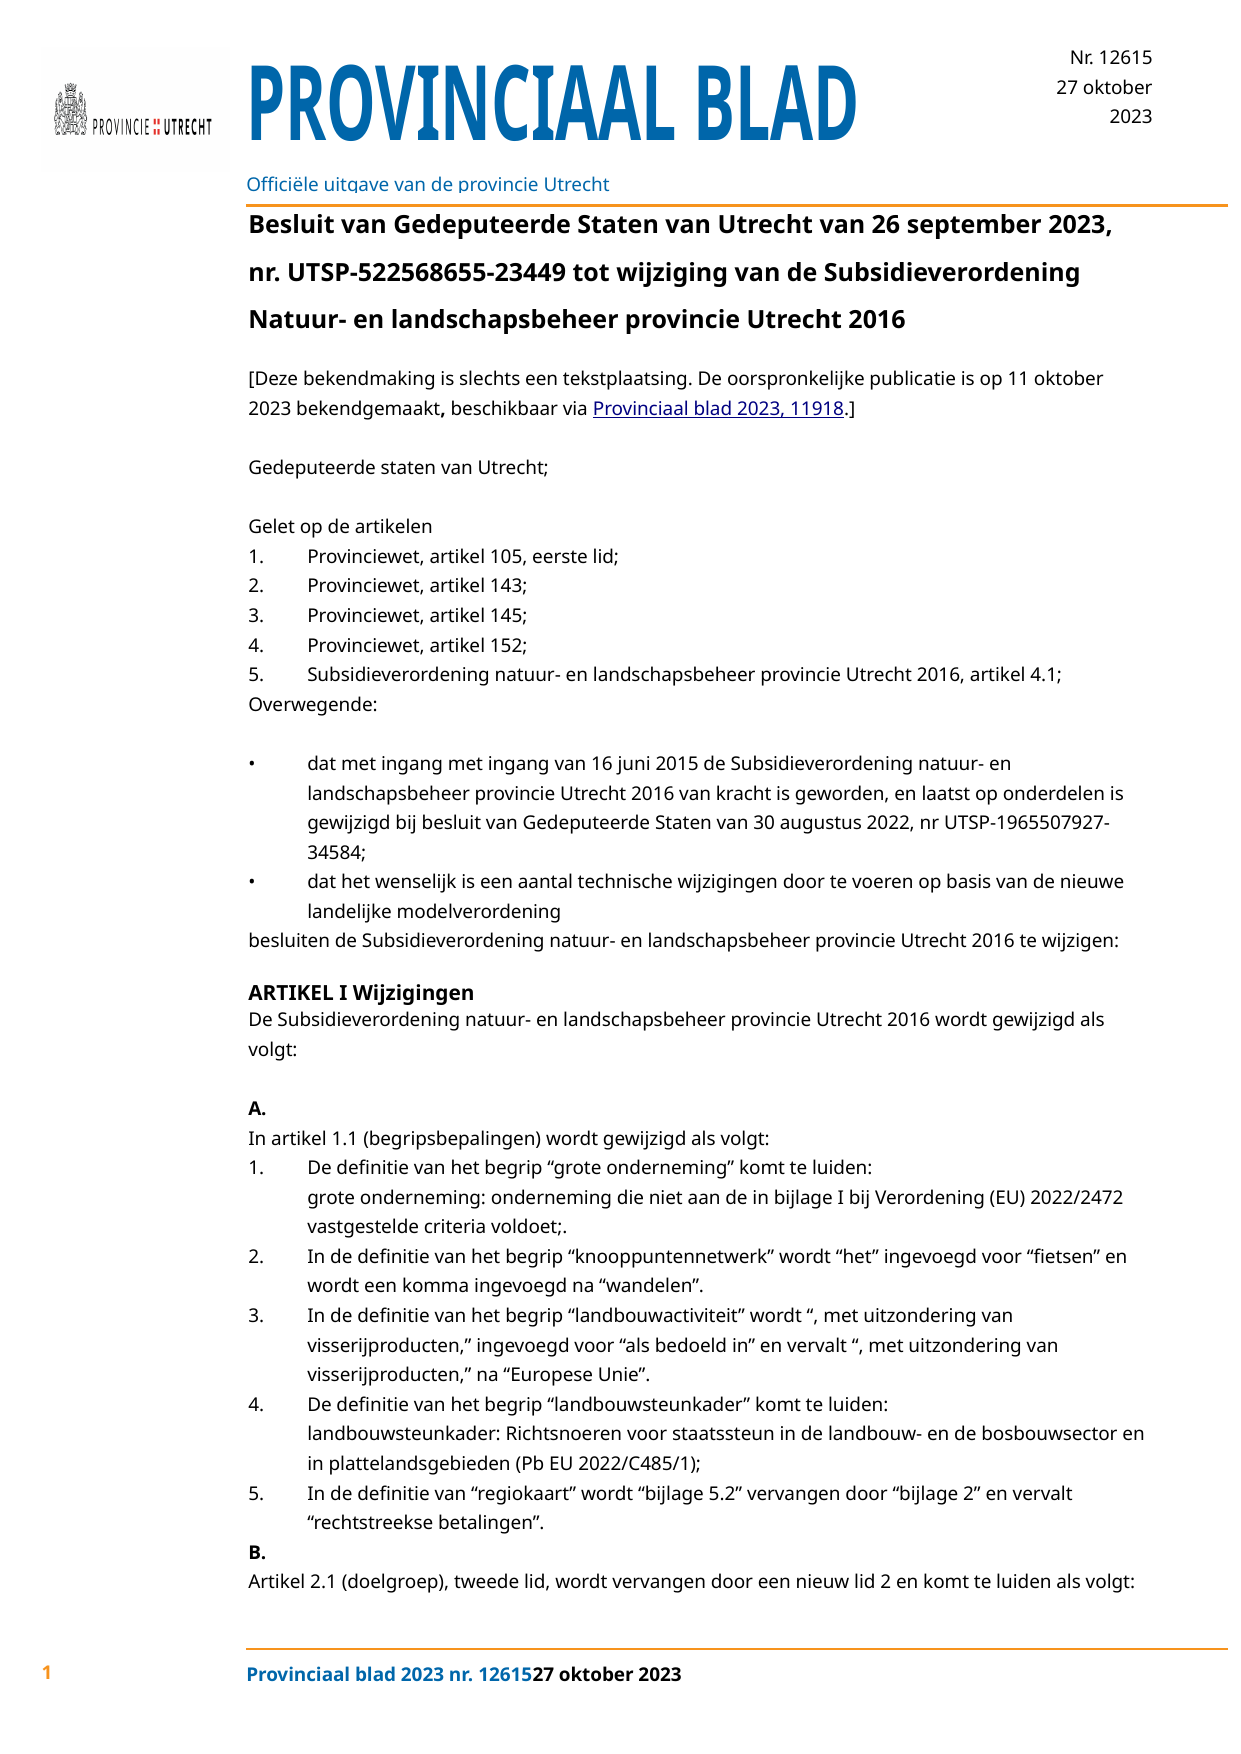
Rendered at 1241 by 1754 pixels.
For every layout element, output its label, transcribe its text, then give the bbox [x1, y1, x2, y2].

list In de definitie van het begrip “knooppuntennetwerk” wordt “het” ingevoegd voor “fietsen” en wordt een komma ingevoegd na “wandelen”. [248, 1243, 1152, 1298]
text A. [248, 1095, 1152, 1121]
list De definitie van het begrip “landbouwsteunkader” komt te luiden: [248, 1391, 1152, 1417]
list Provinciewet, artikel 152; [248, 632, 1152, 657]
list dat het wenselijk is een aantal technische wijzigingen door te voeren op basis van de nieuwe landelijke modelverordening [248, 868, 1152, 924]
list Provinciewet, artikel 143; [248, 573, 1152, 598]
text Artikel 2.1 (doelgroep), tweede lid, wordt vervangen door een nieuw lid 2 en komt te luiden als volgt: [248, 1568, 1152, 1594]
text Gedeputeerde staten van Utrecht; [248, 454, 1152, 480]
text ARTIKEL I Wijzigingen [248, 978, 1152, 1006]
text Besluit van Gedeputeerde Staten van Utrecht van 26 september 2023, nr. UTSP-522568655-23449 tot wijziging van de Subsidieverordening Natuur- en landschapsbeheer provincie Utrecht 2016 [248, 207, 1152, 336]
text B. [248, 1539, 1152, 1565]
text Gelet op de artikelen [248, 513, 1152, 539]
list landbouwsteunkader: Richtsnoeren voor staatssteun in de landbouw- en de bosbouwsector en in plattelandsgebieden (Pb EU 2022/C485/1); [248, 1421, 1152, 1476]
text Overwegende: [248, 691, 1152, 717]
list Provinciewet, artikel 145; [248, 602, 1152, 628]
list Subsidieverordening natuur- en landschapsbeheer provincie Utrecht 2016, artikel 4.1; [248, 661, 1152, 687]
list In de definitie van het begrip “landbouwactiviteit” wordt “, met uitzondering van visserijproducten,” ingevoegd voor “als bedoeld in” en vervalt “, met uitzondering van visserijproducten,” na “Europese Unie”. [248, 1302, 1152, 1387]
picture [41, 47, 231, 172]
list In de definitie van “regiokaart” wordt “bijlage 5.2” vervangen door “bijlage 2” en vervalt “rechtstreekse betalingen”. [248, 1480, 1152, 1535]
list Provinciewet, artikel 105, eerste lid; [248, 543, 1152, 569]
text besluiten de Subsidieverordening natuur- en landschapsbeheer provincie Utrecht 2016 te wijzigen: [248, 928, 1152, 953]
list dat met ingang met ingang van 16 juni 2015 de Subsidieverordening natuur- en landschapsbeheer provincie Utrecht 2016 van kracht is geworden, en laatst op onderdelen is gewijzigd bij besluit van Gedeputeerde Staten van 30 augustus 2022, nr UTSP-1965507927-34584; [248, 750, 1152, 864]
list De definitie van het begrip “grote onderneming” komt te luiden: [248, 1154, 1152, 1180]
text De Subsidieverordening natuur- en landschapsbeheer provincie Utrecht 2016 wordt gewijzigd als volgt: [248, 1006, 1152, 1062]
text In artikel 1.1 (begripsbepalingen) wordt gewijzigd als volgt: [248, 1125, 1152, 1151]
list grote onderneming: onderneming die niet aan de in bijlage I bij Verordening (EU) 2022/2472 vastgestelde criteria voldoet;. [248, 1184, 1152, 1239]
text [Deze bekendmaking is slechts een tekstplaatsing. De oorspronkelijke publicatie is op 11 oktober 2023 bekendgemaakt, beschikbaar via Provinciaal blad 2023, 11918.] [248, 366, 1152, 421]
